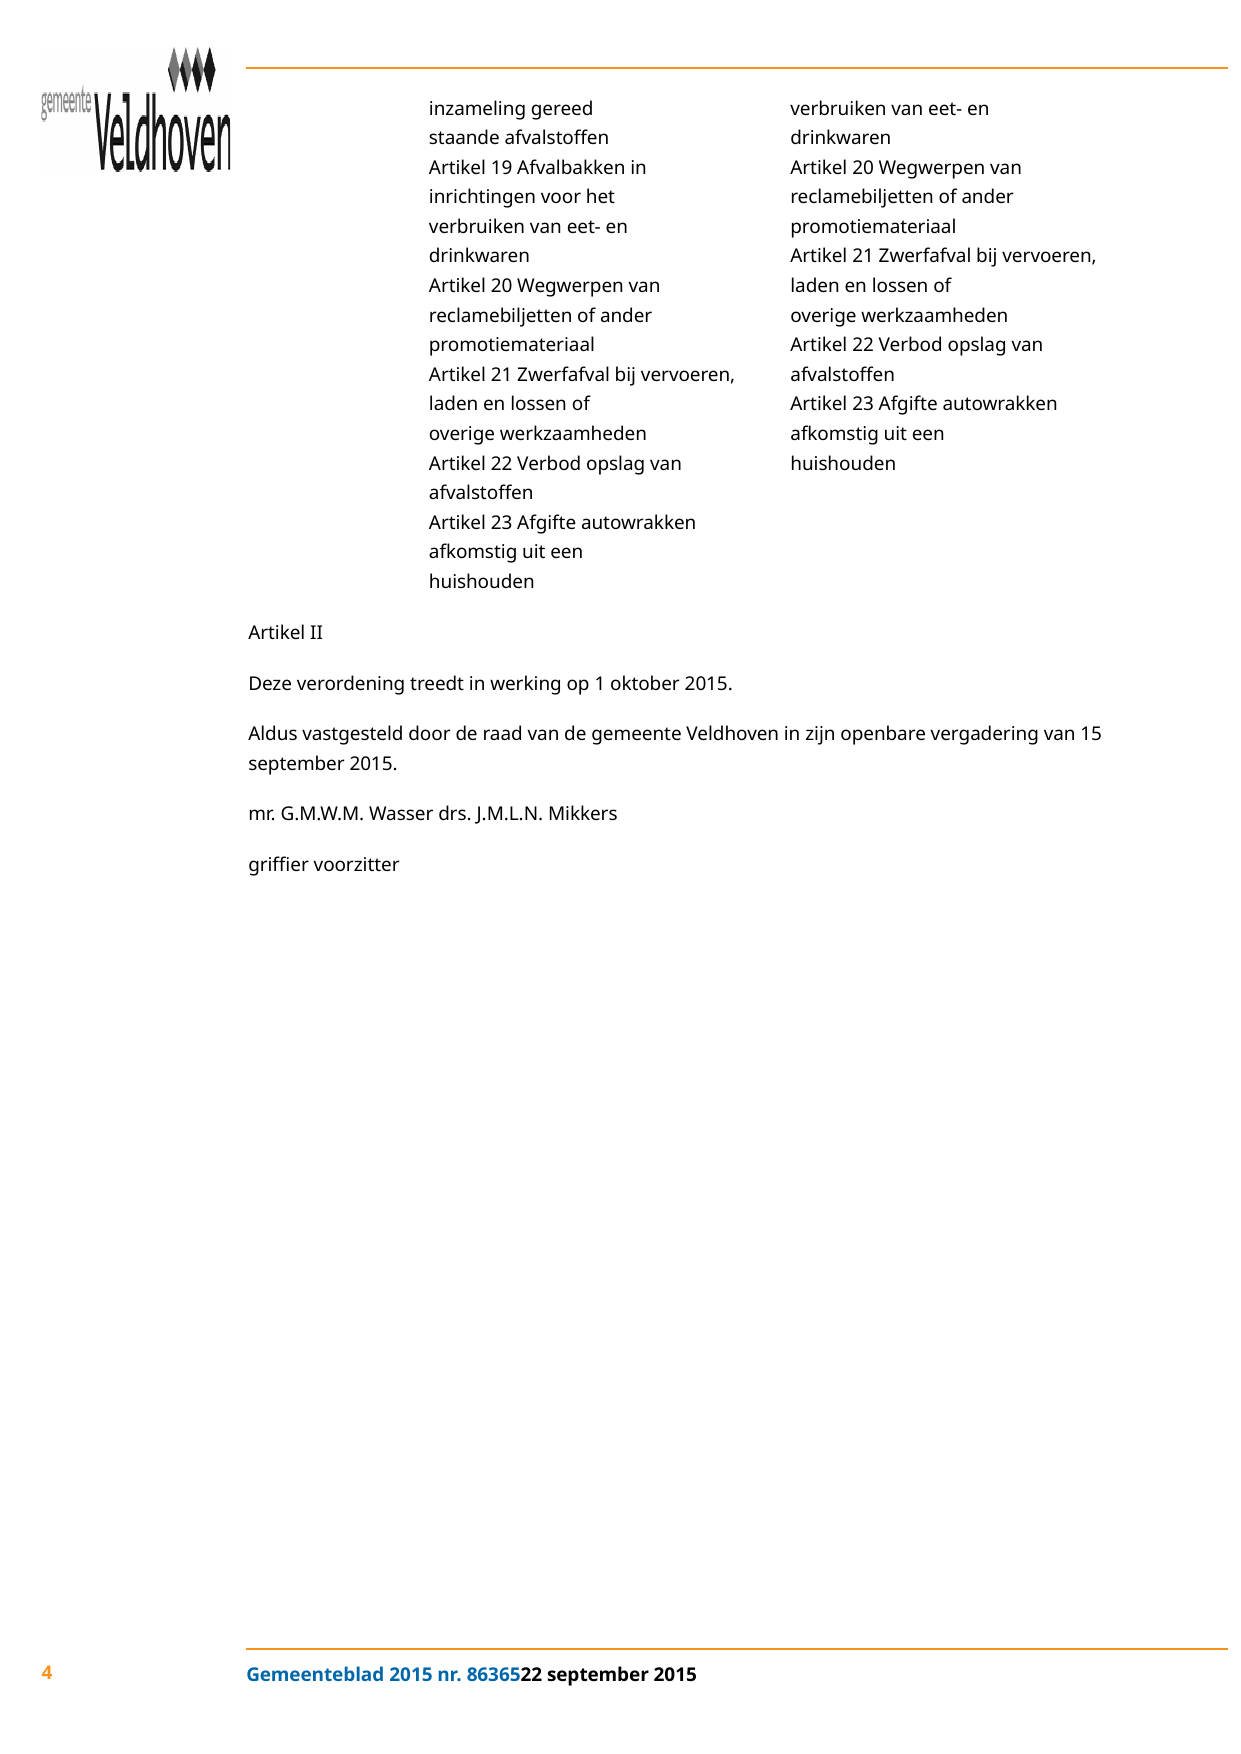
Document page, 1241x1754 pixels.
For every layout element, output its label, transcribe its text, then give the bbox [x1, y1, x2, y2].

table_cell [248, 95, 429, 594]
text mr. G.M.W.M. Wasser drs. J.M.L.N. Mikkers [248, 800, 1152, 826]
table_cell verbruiken van eet- en drinkwaren Artikel 20 Wegwerpen van reclamebiljetten of ander promotiemateriaal Artikel 21 Zwerfafval bij vervoeren, laden en lossen of overige werkzaamheden Artikel 22 Verbod opslag van afvalstoffen Artikel 23 Afgifte autowrakken afkomstig uit een huishouden [790, 95, 1152, 594]
text Deze verordening treedt in werking op 1 oktober 2015. [248, 670, 1152, 696]
picture [41, 47, 231, 172]
text griffier voorzitter [248, 851, 1152, 877]
text Artikel II [248, 619, 1152, 645]
text Aldus vastgesteld door de raad van de gemeente Veldhoven in zijn openbare vergadering van 15 september 2015. [248, 720, 1152, 776]
table_cell inzameling gereed staande afvalstoffen Artikel 19 Afvalbakken in inrichtingen voor het verbruiken van eet- en drinkwaren Artikel 20 Wegwerpen van reclamebiljetten of ander promotiemateriaal Artikel 21 Zwerfafval bij vervoeren, laden en lossen of overige werkzaamheden Artikel 22 Verbod opslag van afvalstoffen Artikel 23 Afgifte autowrakken afkomstig uit een huishouden [429, 95, 790, 594]
